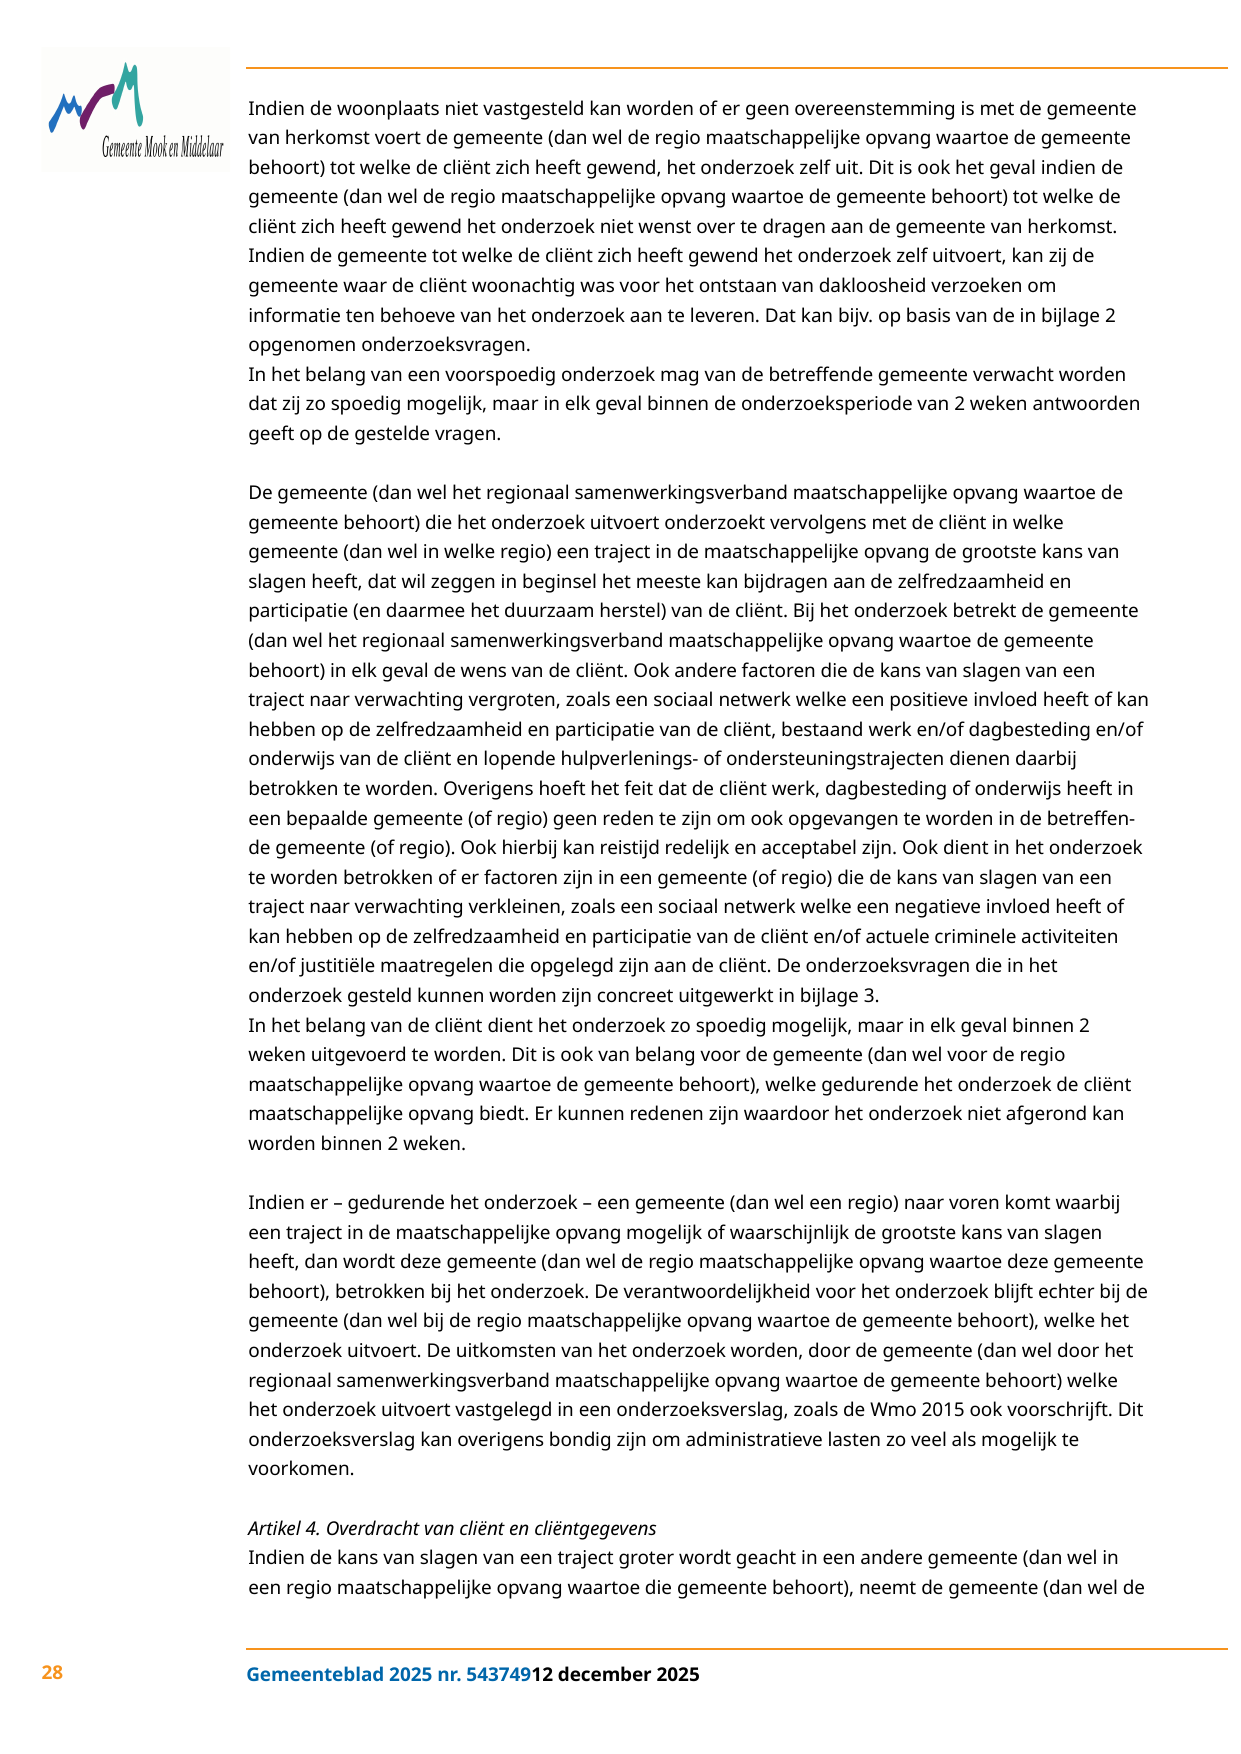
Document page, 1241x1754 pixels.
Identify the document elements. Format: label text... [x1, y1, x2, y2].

text Artikel 4. Overdracht van cliënt en cliëntgegevens [248, 1515, 1152, 1541]
text In het belang van de cliënt dient het onderzoek zo spoedig mogelijk, maar in elk geval binnen 2 weken uitgevoerd te worden. Dit is ook van belang voor de gemeente (dan wel voor de regio maatschappelijke opvang waartoe de gemeente behoort), welke gedurende het onderzoek de cliënt maatschappelijke opvang biedt. Er kunnen redenen zijn waardoor het onderzoek niet afgerond kan worden binnen 2 weken. [248, 1012, 1152, 1156]
text In het belang van een voorspoedig onderzoek mag van de betreffende gemeente verwacht worden dat zij zo spoedig mogelijk, maar in elk geval binnen de onderzoeksperiode van 2 weken antwoorden geeft op de gestelde vragen. [248, 361, 1152, 446]
text Indien er – gedurende het onderzoek – een gemeente (dan wel een regio) naar voren komt waarbij een traject in de maatschappelijke opvang mogelijk of waarschijnlijk de grootste kans van slagen heeft, dan wordt deze gemeente (dan wel de regio maatschappelijke opvang waartoe deze gemeente behoort), betrokken bij het onderzoek. De verantwoordelijkheid voor het onderzoek blijft echter bij de gemeente (dan wel bij de regio maatschappelijke opvang waartoe de gemeente behoort), welke het onderzoek uitvoert. De uitkomsten van het onderzoek worden, door de gemeente (dan wel door het regionaal samenwerkingsverband maatschappelijke opvang waartoe de gemeente behoort) welke het onderzoek uitvoert vastgelegd in een onderzoeksverslag, zoals de Wmo 2015 ook voorschrijft. Dit onderzoeksverslag kan overigens bondig zijn om administratieve lasten zo veel als mogelijk te voorkomen. [248, 1189, 1152, 1481]
text Indien de gemeente tot welke de cliënt zich heeft gewend het onderzoek zelf uitvoert, kan zij de gemeente waar de cliënt woonachtig was voor het ontstaan van dakloosheid verzoeken om informatie ten behoeve van het onderzoek aan te leveren. Dat kan bijv. op basis van de in bijlage 2 opgenomen onderzoeksvragen. [248, 243, 1152, 357]
text Indien de kans van slagen van een traject groter wordt geacht in een andere gemeente (dan wel in een regio maatschappelijke opvang waartoe die gemeente behoort), neemt de gemeente (dan wel de [248, 1544, 1152, 1600]
picture [41, 47, 231, 172]
text Indien de woonplaats niet vastgesteld kan worden of er geen overeenstemming is met de gemeente van herkomst voert de gemeente (dan wel de regio maatschappelijke opvang waartoe de gemeente behoort) tot welke de cliënt zich heeft gewend, het onderzoek zelf uit. Dit is ook het geval indien de gemeente (dan wel de regio maatschappelijke opvang waartoe de gemeente behoort) tot welke de cliënt zich heeft gewend het onderzoek niet wenst over te dragen aan de gemeente van herkomst. [248, 95, 1152, 239]
text De gemeente (dan wel het regionaal samenwerkingsverband maatschappelijke opvang waartoe de gemeente behoort) die het onderzoek uitvoert onderzoekt vervolgens met de cliënt in welke gemeente (dan wel in welke regio) een traject in de maatschappelijke opvang de grootste kans van slagen heeft, dat wil zeggen in beginsel het meeste kan bijdragen aan de zelfredzaamheid en participatie (en daarmee het duurzaam herstel) van de cliënt. Bij het onderzoek betrekt de gemeente (dan wel het regionaal samenwerkingsverband maatschappelijke opvang waartoe de gemeente behoort) in elk geval de wens van de cliënt. Ook andere factoren die de kans van slagen van een traject naar verwachting vergroten, zoals een sociaal netwerk welke een positieve invloed heeft of kan hebben op de zelfredzaamheid en participatie van de cliënt, bestaand werk en/of dagbesteding en/of onderwijs van de cliënt en lopende hulpverlenings- of ondersteuningstrajecten dienen daarbij betrokken te worden. Overigens hoeft het feit dat de cliënt werk, dagbesteding of onderwijs heeft in een bepaalde gemeente (of regio) geen reden te zijn om ook opgevangen te worden in de betreffen- de gemeente (of regio). Ook hierbij kan reistijd redelijk en acceptabel zijn. Ook dient in het onderzoek te worden betrokken of er factoren zijn in een gemeente (of regio) die de kans van slagen van een traject naar verwachting verkleinen, zoals een sociaal netwerk welke een negatieve invloed heeft of kan hebben op de zelfredzaamheid en participatie van de cliënt en/of actuele criminele activiteiten en/of justitiële maatregelen die opgelegd zijn aan de cliënt. De onderzoeksvragen die in het onderzoek gesteld kunnen worden zijn concreet uitgewerkt in bijlage 3. [248, 479, 1152, 1008]
